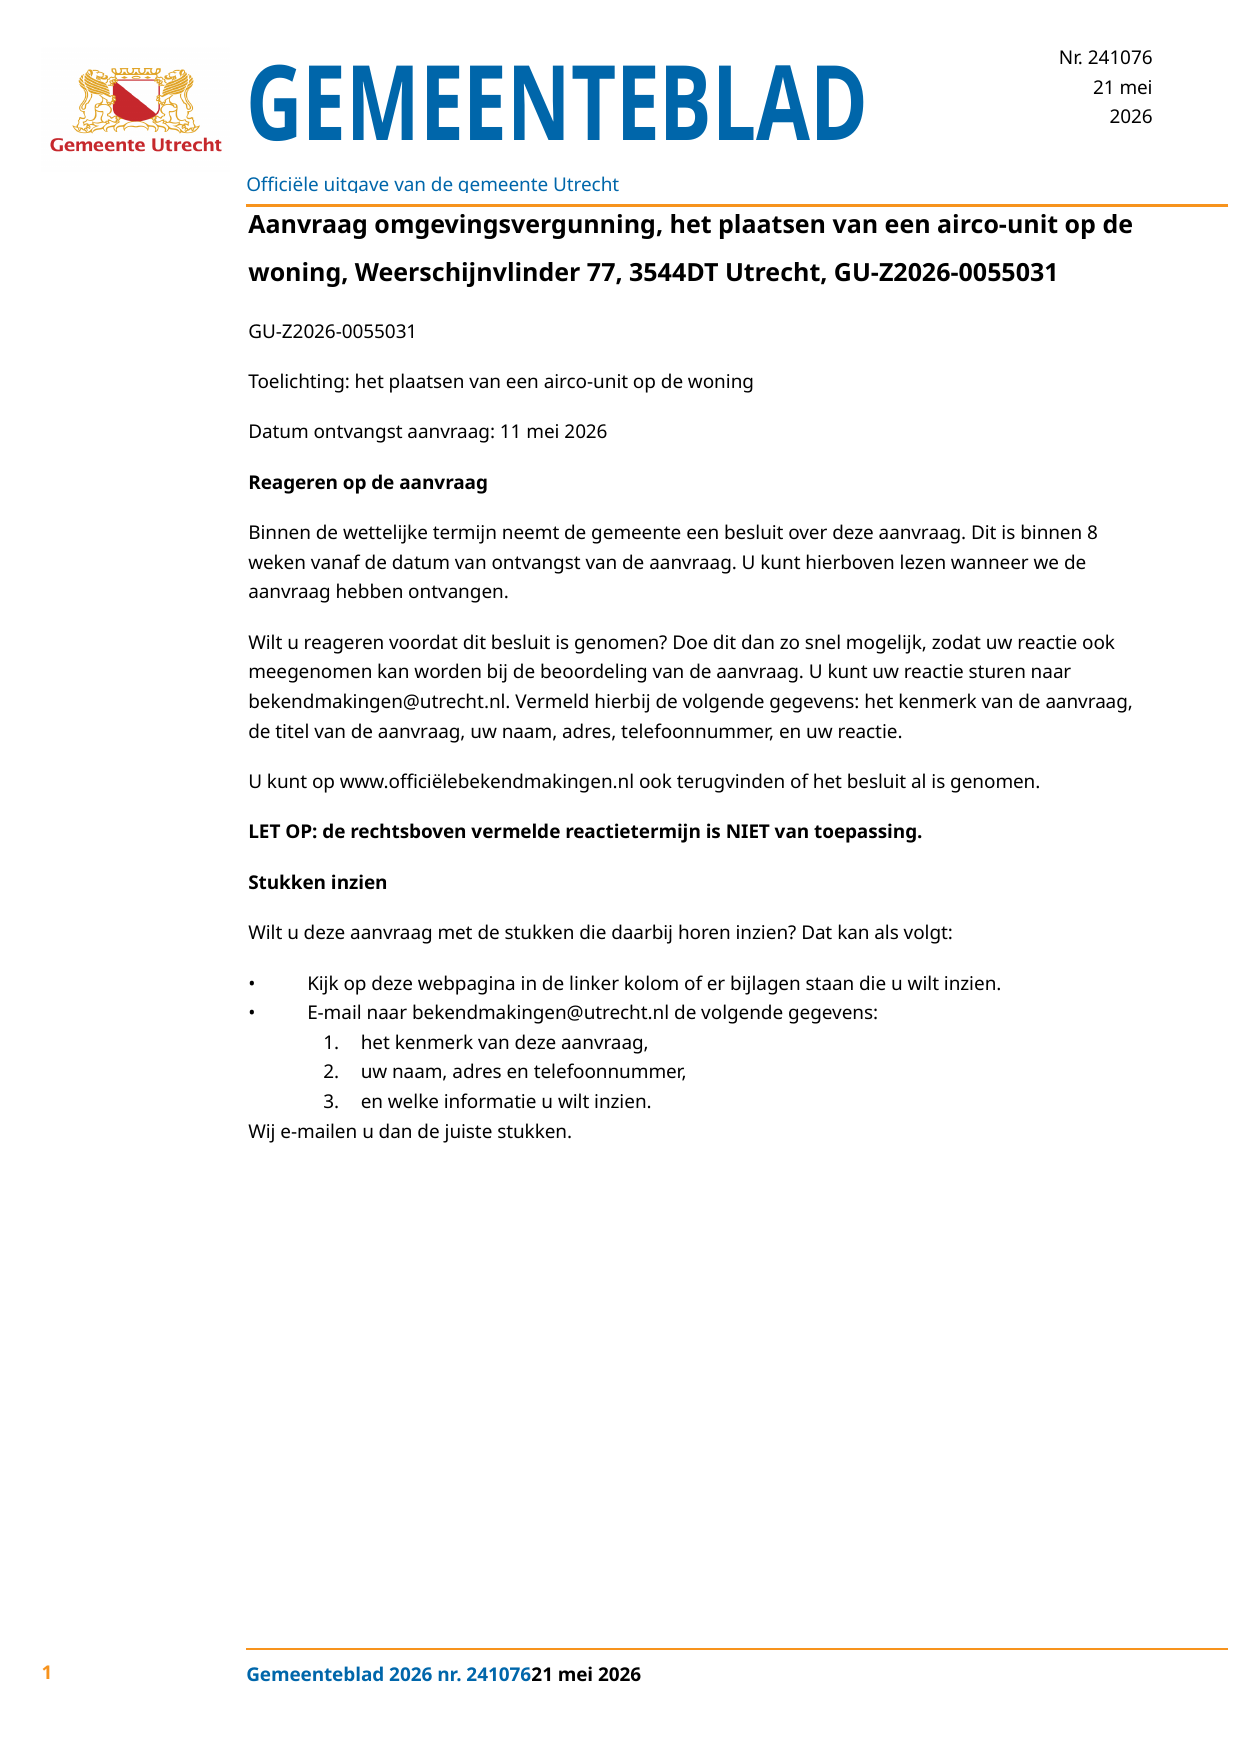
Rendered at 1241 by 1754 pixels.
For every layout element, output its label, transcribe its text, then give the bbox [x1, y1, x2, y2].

text U kunt op www.officiëlebekendmakingen.nl ook terugvinden of het besluit al is genomen. [248, 768, 1152, 794]
text Binnen de wettelijke termijn neemt de gemeente een besluit over deze aanvraag. Dit is binnen 8 weken vanaf de datum van ontvangst van de aanvraag. U kunt hierboven lezen wanneer we de aanvraag hebben ontvangen. [248, 519, 1152, 604]
list E-mail naar bekendmakingen@utrecht.nl de volgende gegevens: [248, 999, 1152, 1025]
list uw naam, adres en telefoonnummer, [323, 1059, 1152, 1084]
text GU-Z2026-0055031 [248, 318, 1152, 344]
text Wij e-mailen u dan de juiste stukken. [248, 1118, 1152, 1144]
picture [41, 47, 231, 172]
text LET OP: de rechtsboven vermelde reactietermijn is NIET van toepassing. [248, 819, 1152, 844]
list Kijk op deze webpagina in de linker kolom of er bijlagen staan die u wilt inzien. [248, 970, 1152, 996]
text Toelichting: het plaatsen van een airco-unit op de woning [248, 368, 1152, 394]
list het kenmerk van deze aanvraag, [323, 1029, 1152, 1055]
text Wilt u deze aanvraag met de stukken die daarbij horen inzien? Dat kan als volgt: [248, 919, 1152, 945]
text Aanvraag omgevingsvergunning, het plaatsen van een airco-unit op de woning, Weerschijnvlinder 77, 3544DT Utrecht, GU-Z2026-0055031 [248, 207, 1152, 288]
text Datum ontvangst aanvraag: 11 mei 2026 [248, 419, 1152, 444]
list en welke informatie u wilt inzien. [323, 1088, 1152, 1114]
text Stukken inzien [248, 869, 1152, 895]
text Reageren op de aanvraag [248, 469, 1152, 495]
text Wilt u reageren voordat dit besluit is genomen? Doe dit dan zo snel mogelijk, zodat uw reactie ook meegenomen kan worden bij de beoordeling van de aanvraag. U kunt uw reactie sturen naar bekendmakingen@utrecht.nl. Vermeld hierbij de volgende gegevens: het kenmerk van de aanvraag, de titel van de aanvraag, uw naam, adres, telefoonnummer, en uw reactie. [248, 629, 1152, 744]
